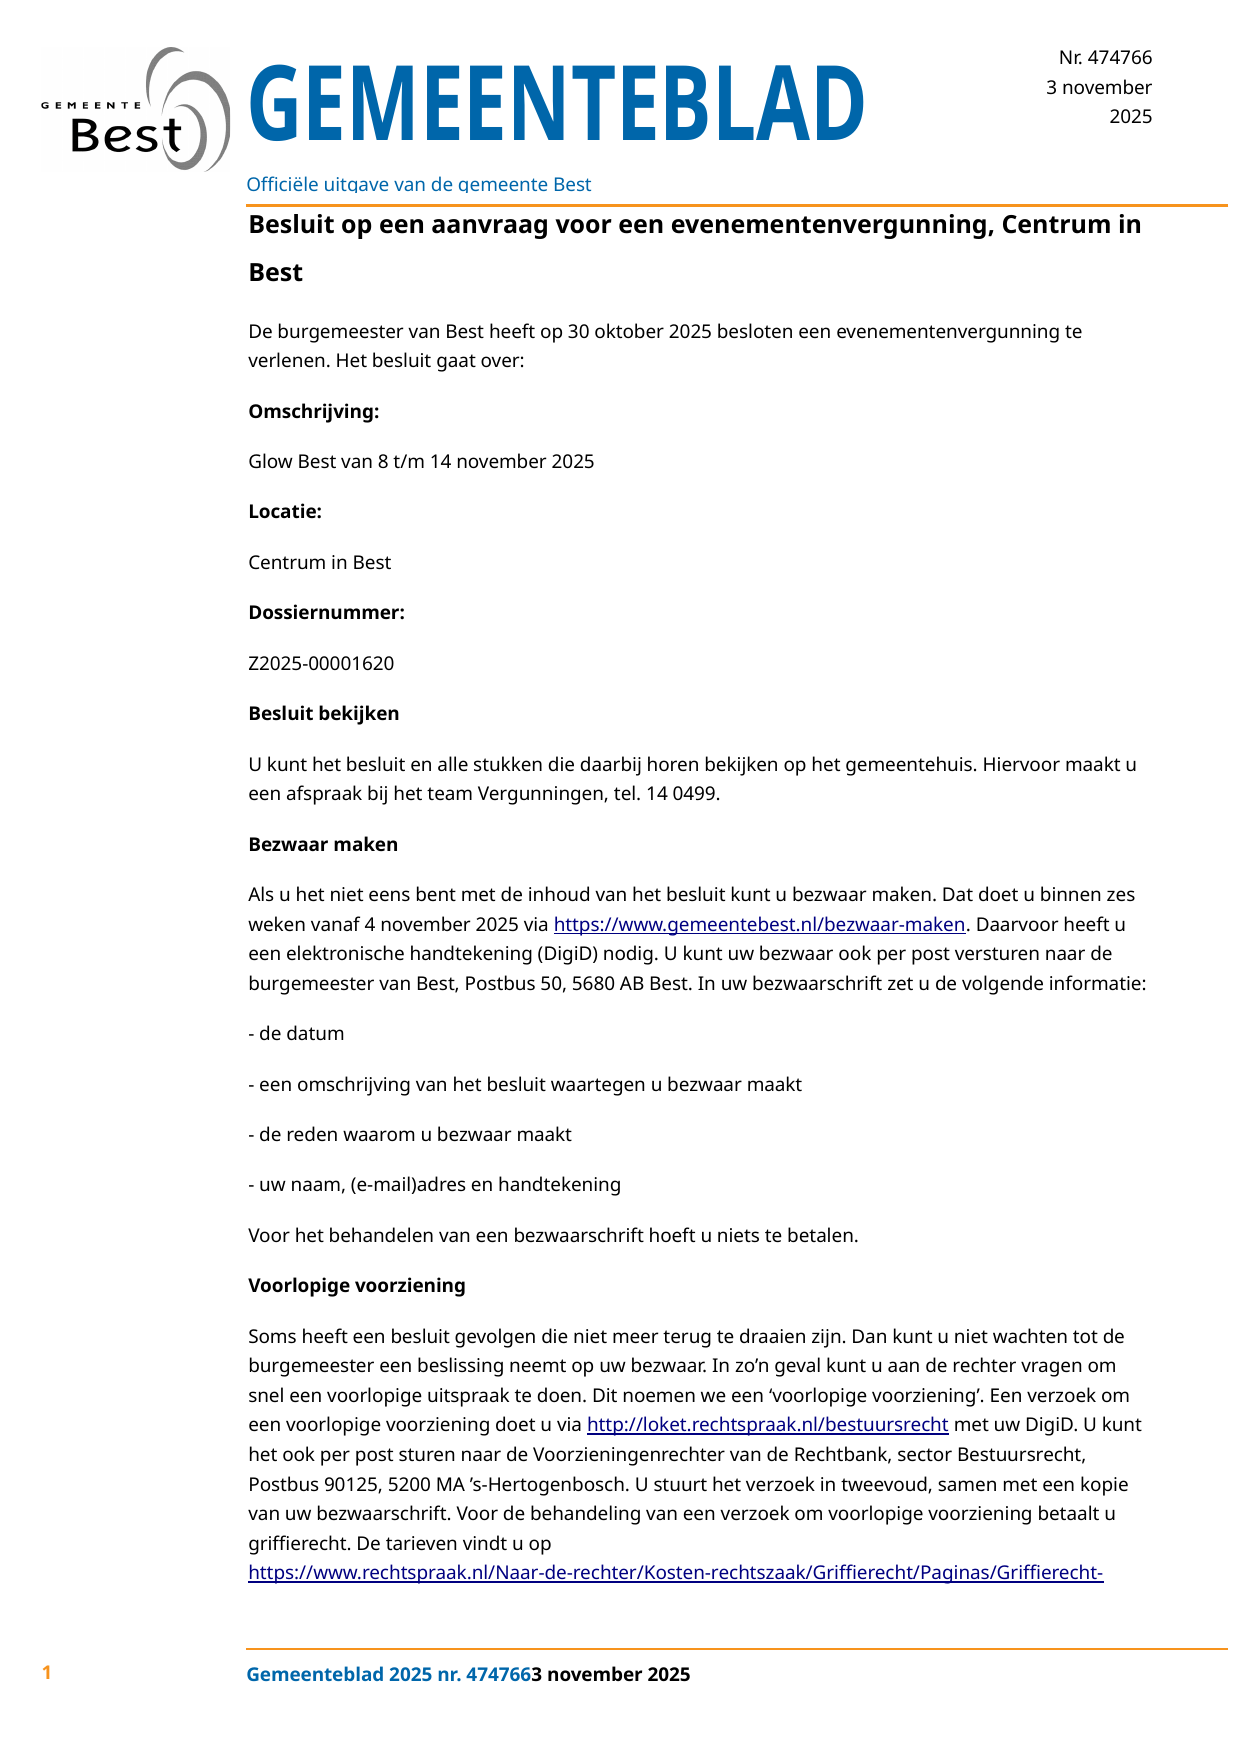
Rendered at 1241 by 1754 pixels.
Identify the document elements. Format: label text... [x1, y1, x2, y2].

text Besluit op een aanvraag voor een evenementenvergunning, Centrum in Best [248, 207, 1152, 288]
text - een omschrijving van het besluit waartegen u bezwaar maakt [248, 1071, 1152, 1097]
text Z2025-00001620 [248, 650, 1152, 676]
text Voorlopige voorziening [248, 1272, 1152, 1298]
text Voor het behandelen van een bezwaarschrift hoeft u niets te betalen. [248, 1222, 1152, 1248]
picture [41, 47, 231, 172]
text - de datum [248, 1020, 1152, 1046]
text Dossiernummer: [248, 599, 1152, 625]
text U kunt het besluit en alle stukken die daarbij horen bekijken op het gemeentehuis. Hiervoor maakt u een afspraak bij het team Vergunningen, tel. 14 0499. [248, 751, 1152, 806]
text Omschrijving: [248, 398, 1152, 424]
text Centrum in Best [248, 549, 1152, 575]
text De burgemeester van Best heeft op 30 oktober 2025 besloten een evenementenvergunning te verlenen. Het besluit gaat over: [248, 318, 1152, 373]
text Bezwaar maken [248, 831, 1152, 857]
text Glow Best van 8 t/m 14 november 2025 [248, 448, 1152, 474]
text Locatie: [248, 499, 1152, 524]
text Besluit bekijken [248, 700, 1152, 726]
text - de reden waarom u bezwaar maakt [248, 1121, 1152, 1147]
text Soms heeft een besluit gevolgen die niet meer terug te draaien zijn. Dan kunt u niet wachten tot de burgemeester een beslissing neemt op uw bezwaar. In zo’n geval kunt u aan de rechter vragen om snel een voorlopige uitspraak te doen. Dit noemen we een ‘voorlopige voorziening’. Een verzoek om een voorlopige voorziening doet u via http://loket.rechtspraak.nl/bestuursrecht met uw DigiD. U kunt het ook per post sturen naar de Voorzieningenrechter van de Rechtbank, sector Bestuursrecht, Postbus 90125, 5200 MA ’s-Hertogenbosch. U stuurt het verzoek in tweevoud, samen met een kopie van uw bezwaarschrift. Voor de behandeling van een verzoek om voorlopige voorziening betaalt u griffierecht. De tarieven vindt u op https://www.rechtspraak.nl/Naar-de-rechter/Kosten-rechtszaak/Griffierecht/Paginas/Griffierecht- [248, 1323, 1152, 1585]
text Als u het niet eens bent met de inhoud van het besluit kunt u bezwaar maken. Dat doet u binnen zes weken vanaf 4 november 2025 via https://www.gemeentebest.nl/bezwaar-maken. Daarvoor heeft u een elektronische handtekening (DigiD) nodig. U kunt uw bezwaar ook per post versturen naar de burgemeester van Best, Postbus 50, 5680 AB Best. In uw bezwaarschrift zet u de volgende informatie: [248, 881, 1152, 996]
text - uw naam, (e-mail)adres en handtekening [248, 1172, 1152, 1197]
